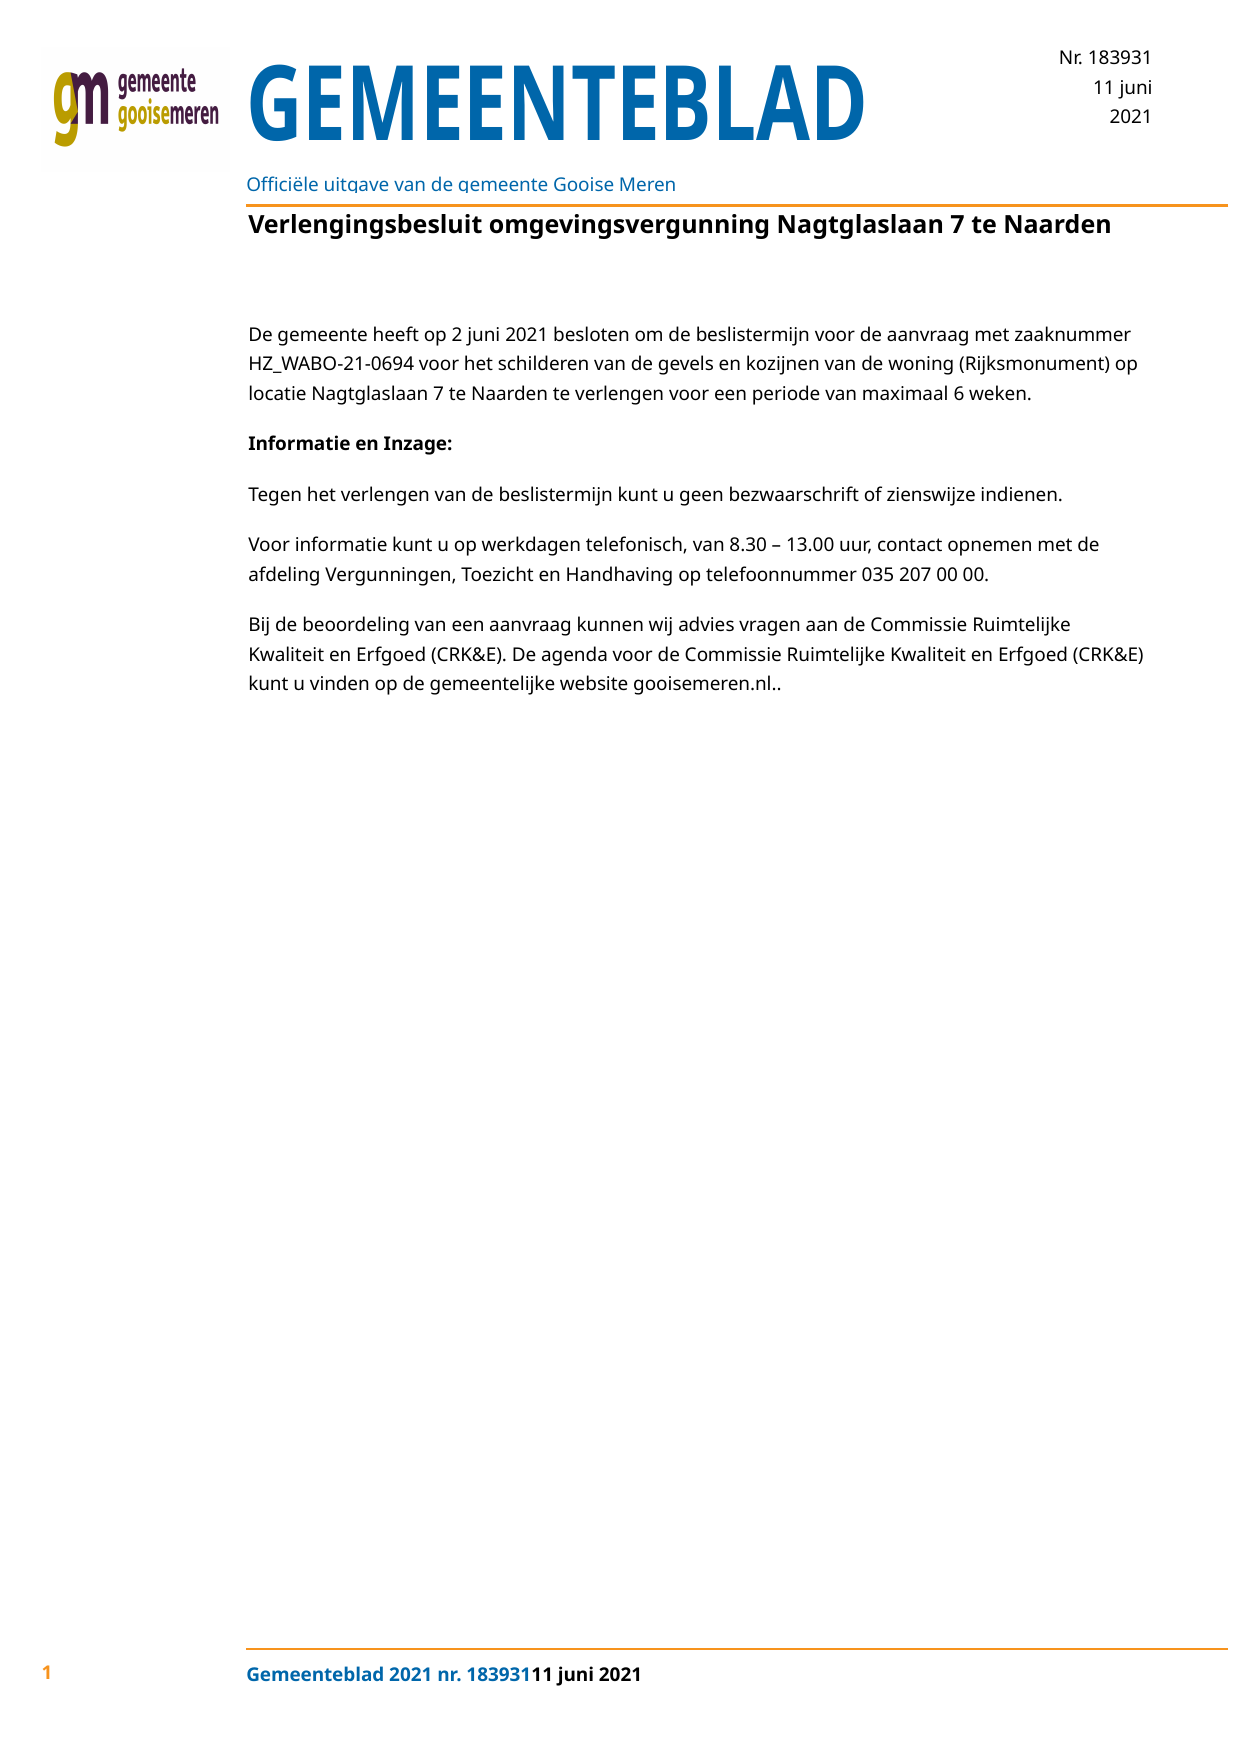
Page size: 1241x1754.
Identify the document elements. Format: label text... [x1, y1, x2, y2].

text Bij de beoordeling van een aanvraag kunnen wij advies vragen aan de Commissie Ruimtelijke Kwaliteit en Erfgoed (CRK&E). De agenda voor de Commissie Ruimtelijke Kwaliteit en Erfgoed (CRK&E) kunt u vinden op de gemeentelijke website gooisemeren.nl.. [248, 611, 1152, 696]
picture [41, 47, 231, 172]
text Verlengingsbesluit omgevingsvergunning Nagtglaslaan 7 te Naarden [248, 207, 1152, 241]
text Voor informatie kunt u op werkdagen telefonisch, van 8.30 – 13.00 uur, contact opnemen met de afdeling Vergunningen, Toezicht en Handhaving op telefoonnummer 035 207 00 00. [248, 531, 1152, 586]
text Tegen het verlengen van de beslistermijn kunt u geen bezwaarschrift of zienswijze indienen. [248, 481, 1152, 506]
text De gemeente heeft op 2 juni 2021 besloten om de beslistermijn voor de aanvraag met zaaknummer HZ_WABO-21-0694 voor het schilderen van de gevels en kozijnen van de woning (Rijksmonument) op locatie Nagtglaslaan 7 te Naarden te verlengen voor een periode van maximaal 6 weken. [248, 321, 1152, 406]
text Informatie en Inzage: [248, 430, 1152, 456]
